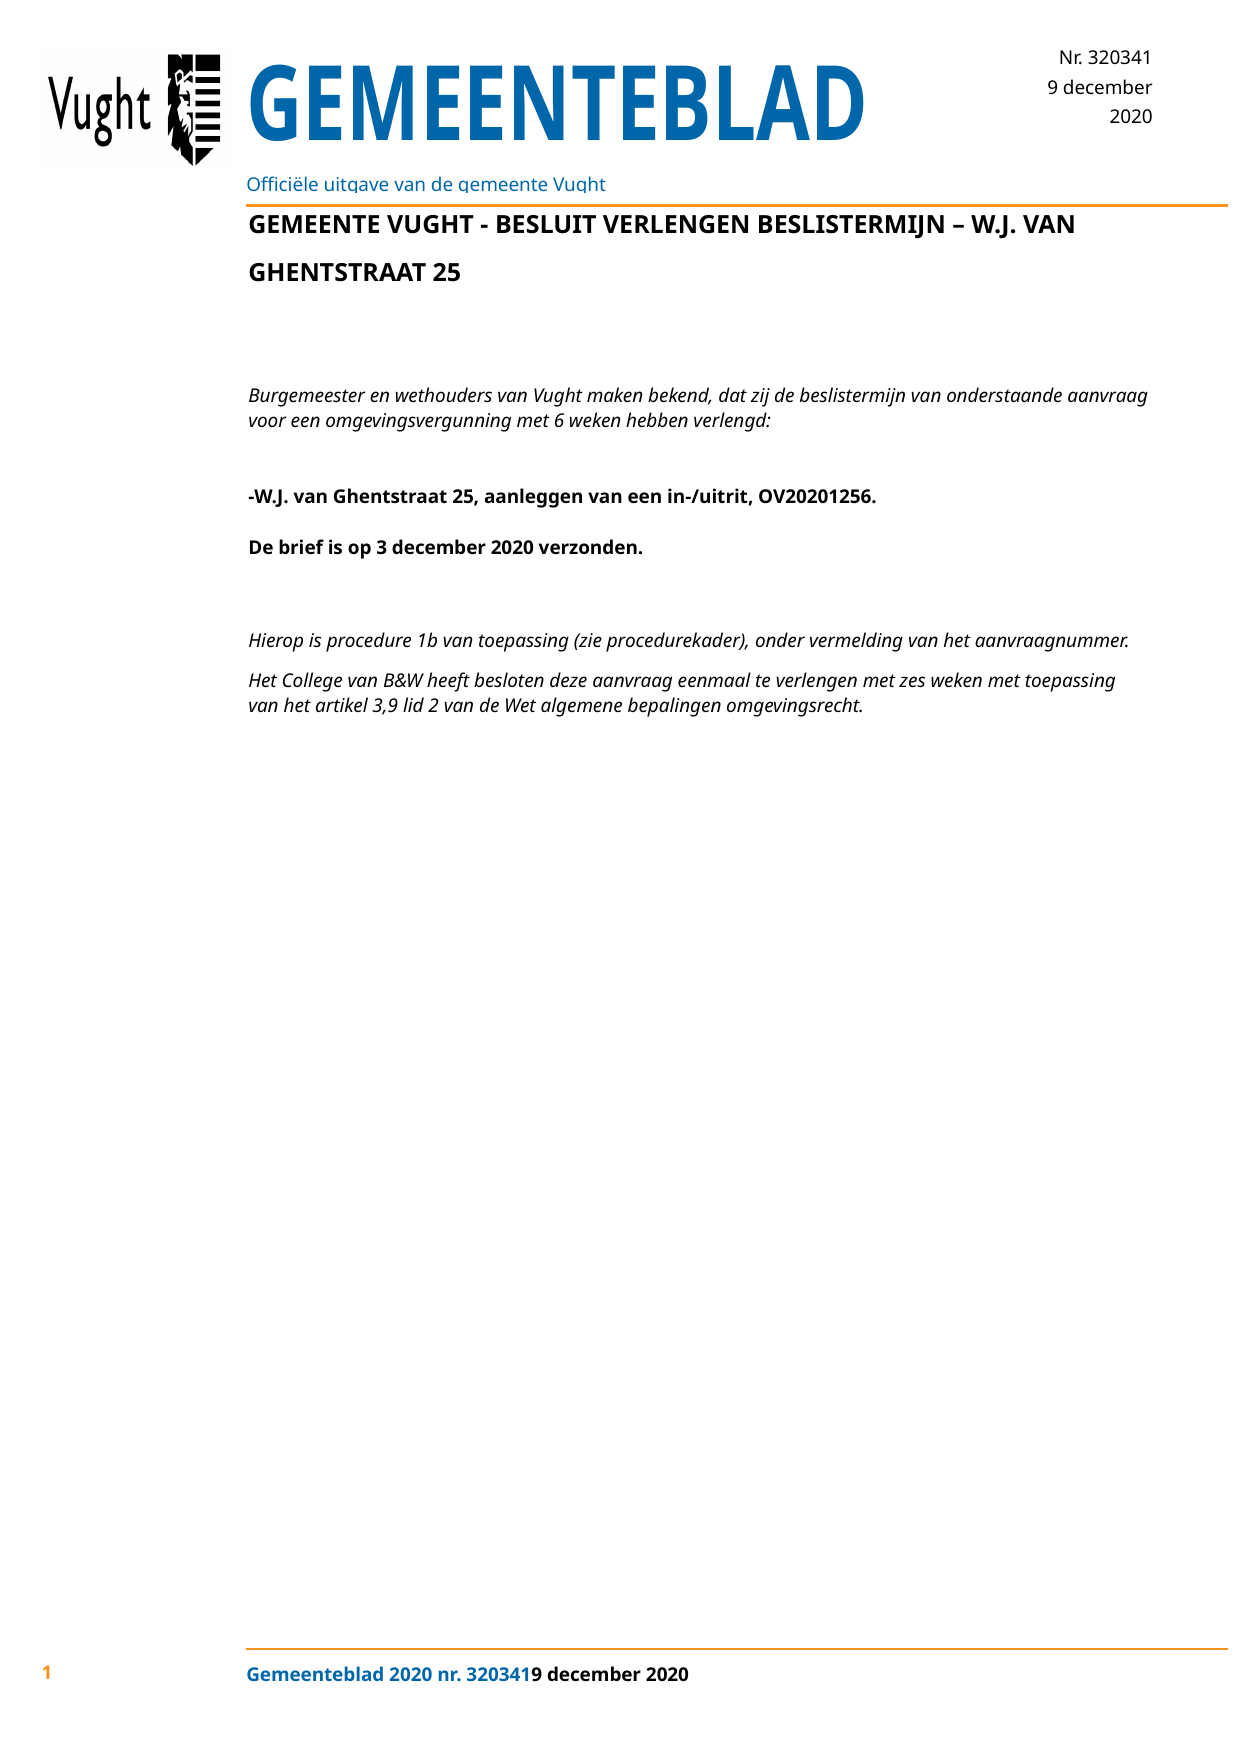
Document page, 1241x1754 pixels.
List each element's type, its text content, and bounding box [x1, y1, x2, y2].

text -W.J. van Ghentstraat 25, aanleggen van een in-/uitrit, OV20201256. [248, 484, 1152, 509]
picture [41, 47, 231, 172]
text GEMEENTE VUGHT - BESLUIT VERLENGEN BESLISTERMIJN – W.J. VAN GHENTSTRAAT 25 [248, 207, 1152, 288]
text Hierop is procedure 1b van toepassing (zie procedurekader), onder vermelding van het aanvraagnummer. [248, 628, 1152, 653]
text Het College van B&W heeft besloten deze aanvraag eenmaal te verlengen met zes weken met toepassing van het artikel 3,9 lid 2 van de Wet algemene bepalingen omgevingsrecht. [248, 667, 1152, 718]
text Burgemeester en wethouders van Vught maken bekend, dat zij de beslistermijn van onderstaande aanvraag voor een omgevingsvergunning met 6 weken hebben verlengd: [248, 382, 1152, 433]
text De brief is op 3 december 2020 verzonden. [248, 534, 1152, 560]
